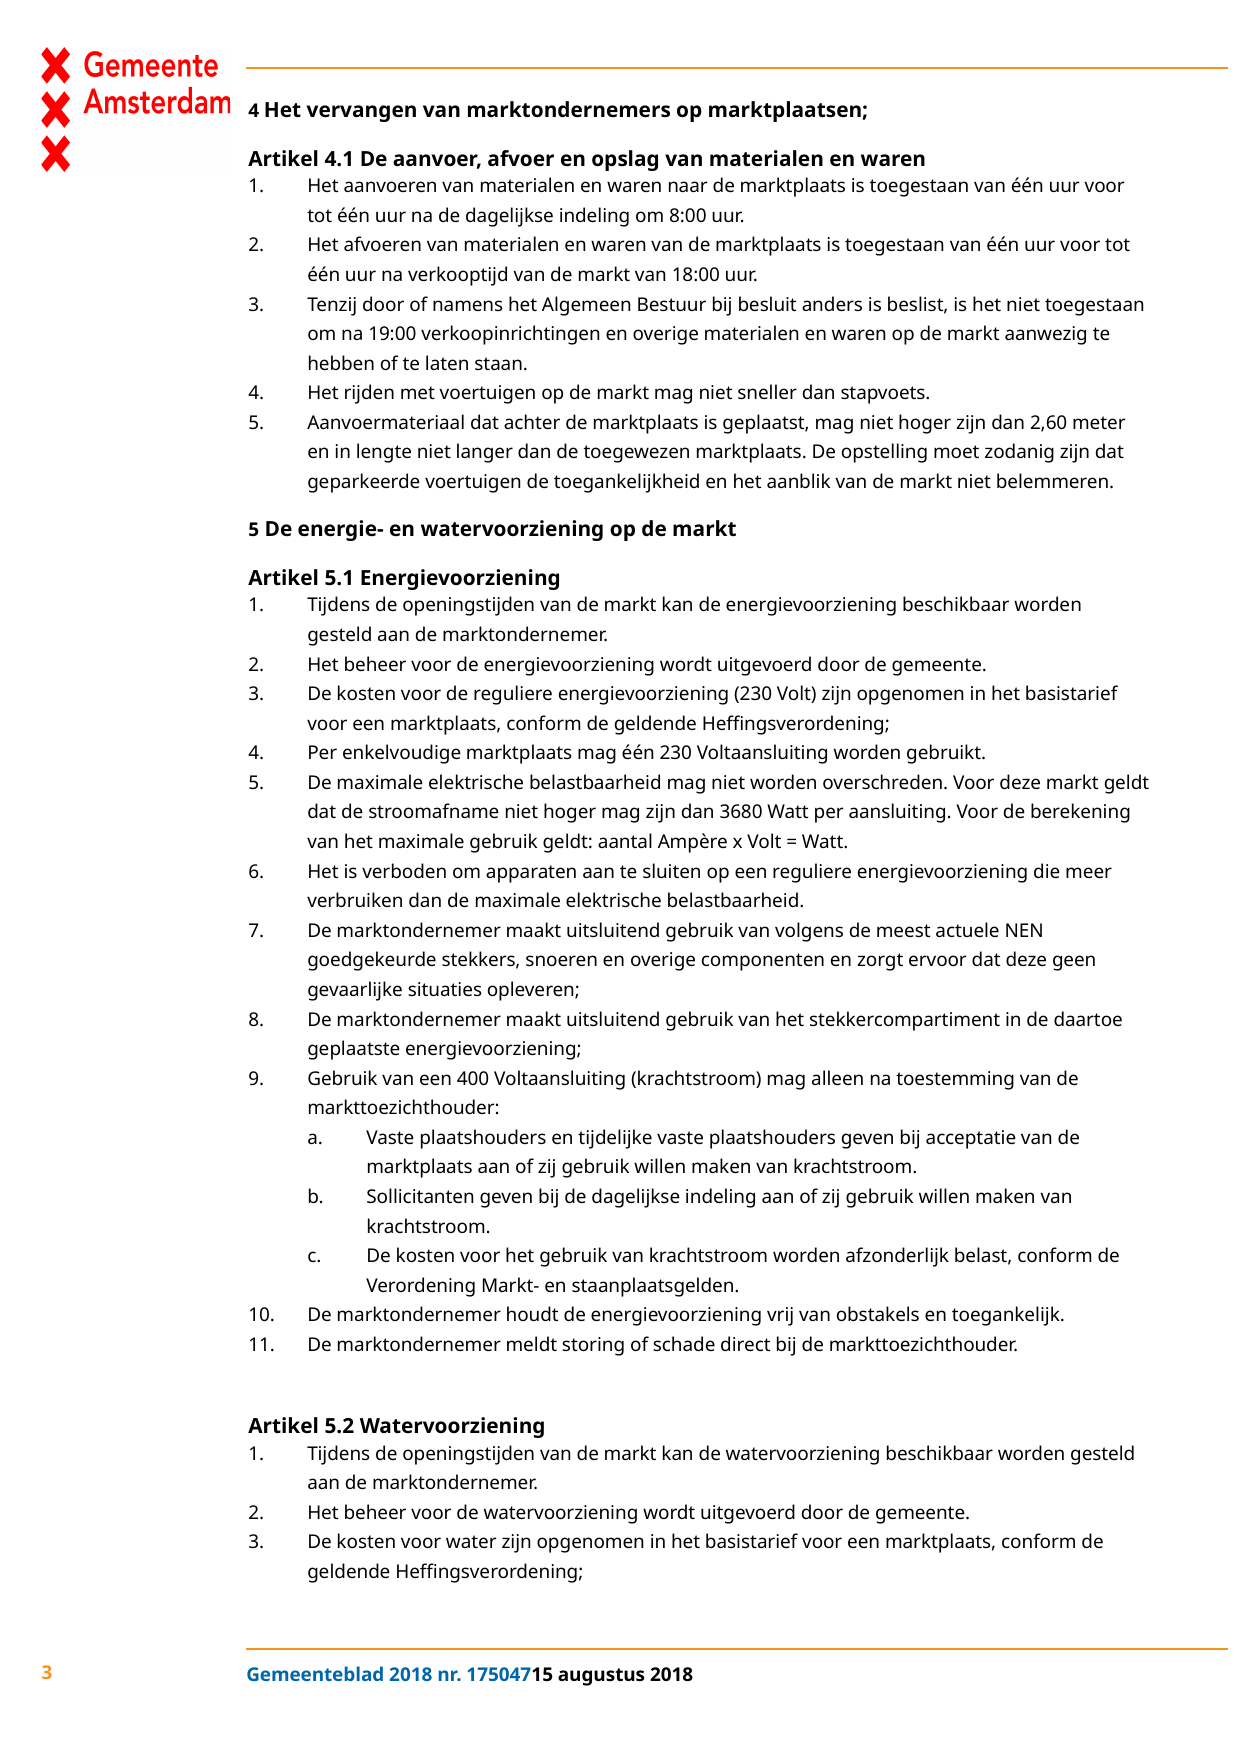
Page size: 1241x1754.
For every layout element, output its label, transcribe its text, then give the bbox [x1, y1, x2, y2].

text 4 Het vervangen van marktondernemers op marktplaatsen; [248, 95, 1152, 123]
text 5 De energie- en watervoorziening op de markt [248, 514, 1152, 542]
list Tenzij door of namens het Algemeen Bestuur bij besluit anders is beslist, is het niet toegestaan om na 19:00 verkoopinrichtingen en overige materialen en waren op de markt aanwezig te hebben of te laten staan. [248, 291, 1152, 376]
list De marktondernemer maakt uitsluitend gebruik van het stekkercompartiment in de daartoe geplaatste energievoorziening; [248, 1006, 1152, 1061]
list Het is verboden om apparaten aan te sluiten op een reguliere energievoorziening die meer verbruiken dan de maximale elektrische belastbaarheid. [248, 858, 1152, 913]
list Het aanvoeren van materialen en waren naar de marktplaats is toegestaan van één uur voor tot één uur na de dagelijkse indeling om 8:00 uur. [248, 172, 1152, 228]
text Artikel 4.1 De aanvoer, afvoer en opslag van materialen en waren [248, 144, 1152, 172]
list Het beheer voor de watervoorziening wordt uitgevoerd door de gemeente. [248, 1499, 1152, 1524]
list De marktondernemer meldt storing of schade direct bij de markttoezichthouder. [248, 1331, 1152, 1357]
list De kosten voor het gebruik van krachtstroom worden afzonderlijk belast, conform de Verordening Markt- en staanplaatsgelden. [307, 1242, 1152, 1298]
list De maximale elektrische belastbaarheid mag niet worden overschreden. Voor deze markt geldt dat de stroomafname niet hoger mag zijn dan 3680 Watt per aansluiting. Voor de berekening van het maximale gebruik geldt: aantal Ampère x Volt = Watt. [248, 769, 1152, 854]
list Sollicitanten geven bij de dagelijkse indeling aan of zij gebruik willen maken van krachtstroom. [307, 1183, 1152, 1239]
list De marktondernemer maakt uitsluitend gebruik van volgens de meest actuele NEN goedgekeurde stekkers, snoeren en overige componenten en zorgt ervoor dat deze geen gevaarlijke situaties opleveren; [248, 917, 1152, 1002]
list Per enkelvoudige marktplaats mag één 230 Voltaansluiting worden gebruikt. [248, 739, 1152, 765]
list Vaste plaatshouders en tijdelijke vaste plaatshouders geven bij acceptatie van de marktplaats aan of zij gebruik willen maken van krachtstroom. [307, 1124, 1152, 1179]
text Artikel 5.2 Watervoorziening [248, 1411, 1152, 1440]
list Gebruik van een 400 Voltaansluiting (krachtstroom) mag alleen na toestemming van de markttoezichthouder: [248, 1065, 1152, 1120]
list Het rijden met voertuigen op de markt mag niet sneller dan stapvoets. [248, 379, 1152, 405]
list Tijdens de openingstijden van de markt kan de watervoorziening beschikbaar worden gesteld aan de marktondernemer. [248, 1440, 1152, 1495]
list De kosten voor de reguliere energievoorziening (230 Volt) zijn opgenomen in het basistarief voor een marktplaats, conform de geldende Heffingsverordening; [248, 680, 1152, 736]
list Tijdens de openingstijden van de markt kan de energievoorziening beschikbaar worden gesteld aan de marktondernemer. [248, 592, 1152, 647]
list De marktondernemer houdt de energievoorziening vrij van obstakels en toegankelijk. [248, 1302, 1152, 1327]
list Het beheer voor de energievoorziening wordt uitgevoerd door de gemeente. [248, 651, 1152, 677]
list Aanvoermateriaal dat achter de marktplaats is geplaatst, mag niet hoger zijn dan 2,60 meter en in lengte niet langer dan de toegewezen marktplaats. De opstelling moet zodanig zijn dat geparkeerde voertuigen de toegankelijkheid en het aanblik van de markt niet belemmeren. [248, 409, 1152, 494]
list Het afvoeren van materialen en waren van de marktplaats is toegestaan van één uur voor tot één uur na verkooptijd van de markt van 18:00 uur. [248, 232, 1152, 287]
text Artikel 5.1 Energievoorziening [248, 563, 1152, 592]
list De kosten voor water zijn opgenomen in het basistarief voor een marktplaats, conform de geldende Heffingsverordening; [248, 1528, 1152, 1584]
picture [41, 47, 231, 172]
